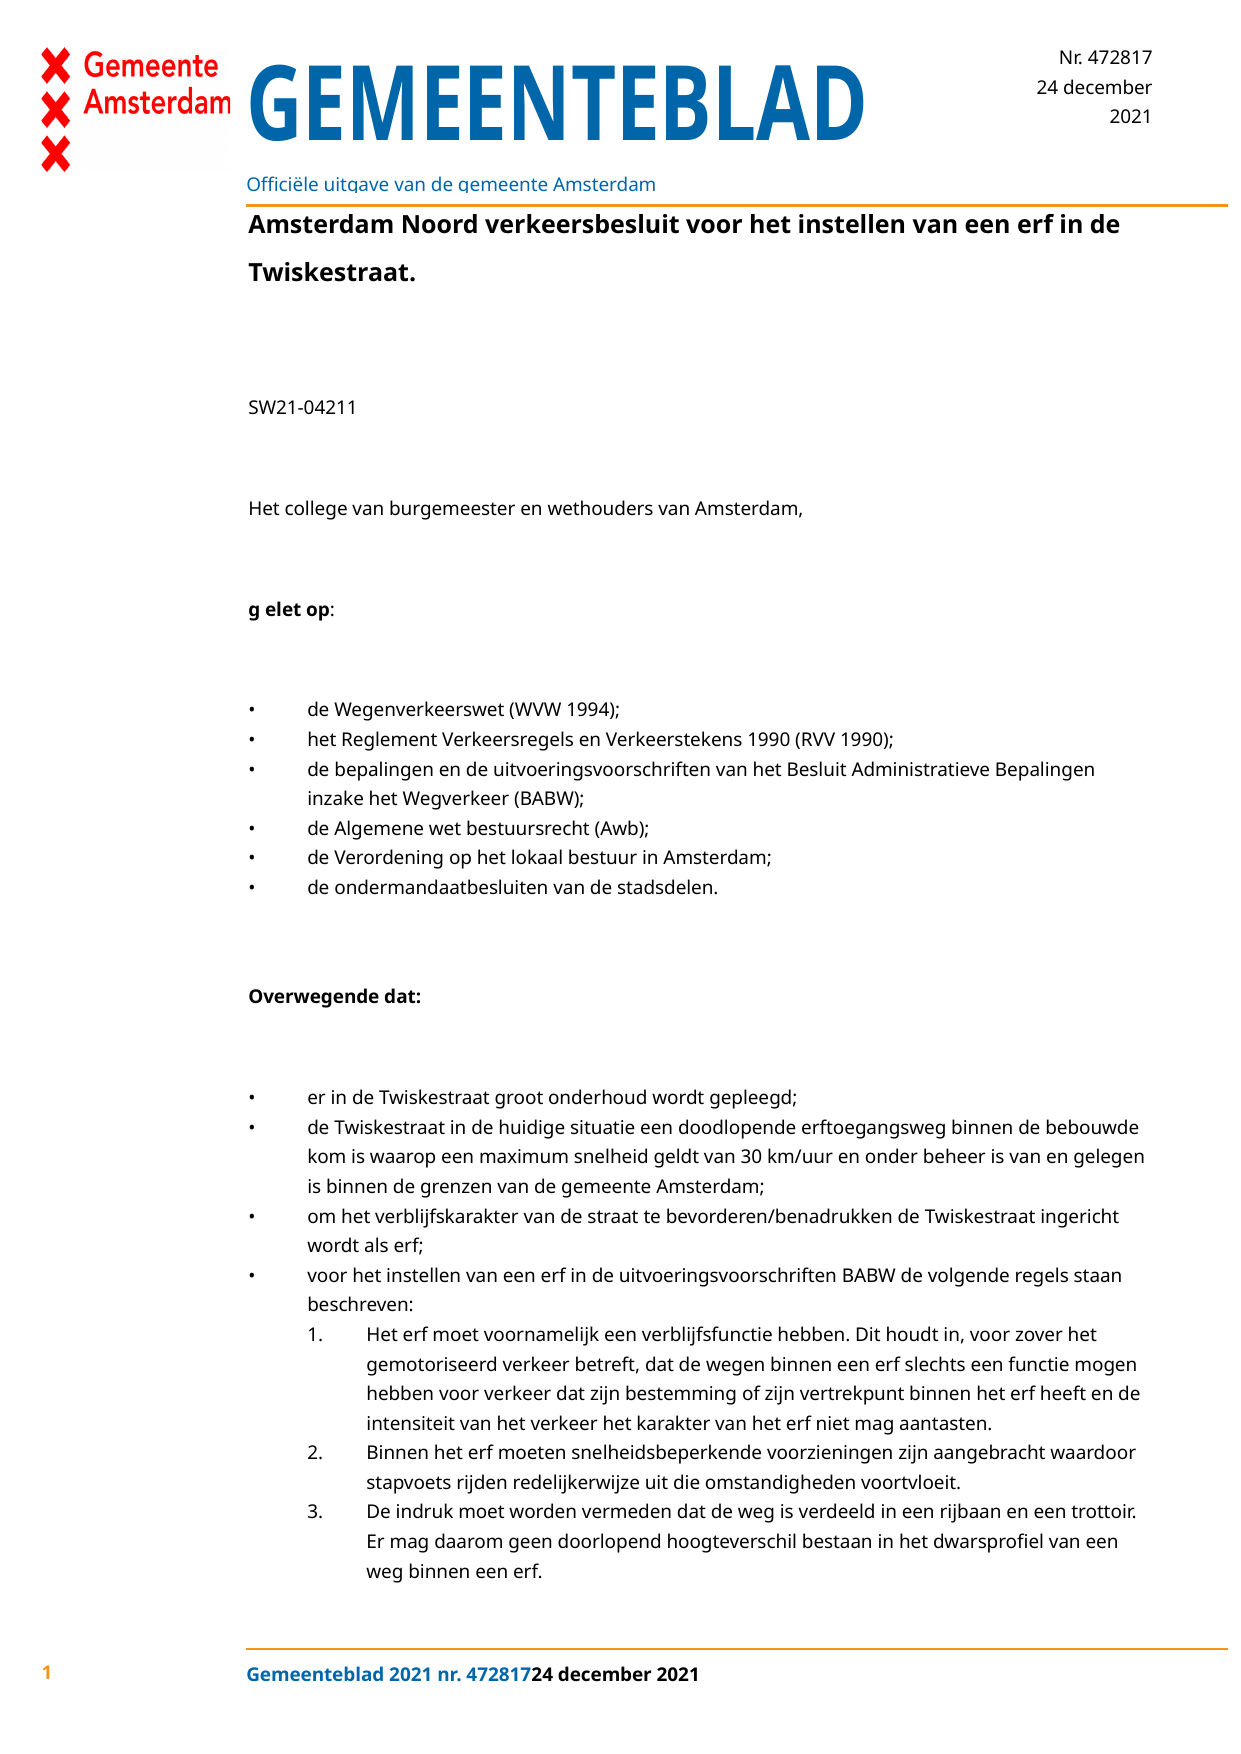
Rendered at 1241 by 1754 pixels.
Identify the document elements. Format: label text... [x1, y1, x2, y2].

list Binnen het erf moeten snelheidsbeperkende voorzieningen zijn aangebracht waardoor stapvoets rijden redelijkerwijze uit die omstandigheden voortvloeit. [307, 1439, 1152, 1495]
list Het erf moet voornamelijk een verblijfsfunctie hebben. Dit houdt in, voor zover het gemotoriseerd verkeer betreft, dat de wegen binnen een erf slechts een functie mogen hebben voor verkeer dat zijn bestemming of zijn vertrekpunt binnen het erf heeft en de intensiteit van het verkeer het karakter van het erf niet mag aantasten. [307, 1321, 1152, 1436]
text Amsterdam Noord verkeersbesluit voor het instellen van een erf in de Twiskestraat. [248, 207, 1152, 288]
text SW21-04211 [248, 394, 1152, 420]
list het Reglement Verkeersregels en Verkeerstekens 1990 (RVV 1990); [248, 726, 1152, 752]
text Het college van burgemeester en wethouders van Amsterdam, [248, 495, 1152, 521]
list de ondermandaatbesluiten van de stadsdelen. [248, 874, 1152, 900]
list de Wegenverkeerswet (WVW 1994); [248, 697, 1152, 722]
text g elet op: [248, 596, 1152, 621]
list de Verordening op het lokaal bestuur in Amsterdam; [248, 844, 1152, 870]
list er in de Twiskestraat groot onderhoud wordt gepleegd; [248, 1084, 1152, 1110]
list de Twiskestraat in de huidige situatie een doodlopende erftoegangsweg binnen de bebouwde kom is waarop een maximum snelheid geldt van 30 km/uur en onder beheer is van en gelegen is binnen de grenzen van de gemeente Amsterdam; [248, 1114, 1152, 1199]
list om het verblijfskarakter van de straat te bevorderen/benadrukken de Twiskestraat ingericht wordt als erf; [248, 1203, 1152, 1258]
list de bepalingen en de uitvoeringsvoorschriften van het Besluit Administratieve Bepalingen inzake het Wegverkeer (BABW); [248, 756, 1152, 811]
list voor het instellen van een erf in de uitvoeringsvoorschriften BABW de volgende regels staan beschreven: [248, 1262, 1152, 1317]
picture [41, 47, 231, 172]
text Overwegende dat: [248, 984, 1152, 1009]
list de Algemene wet bestuursrecht (Awb); [248, 815, 1152, 841]
list De indruk moet worden vermeden dat de weg is verdeeld in een rijbaan en een trottoir. Er mag daarom geen doorlopend hoogteverschil bestaan in het dwarsprofiel van een weg binnen een erf. [307, 1499, 1152, 1583]
